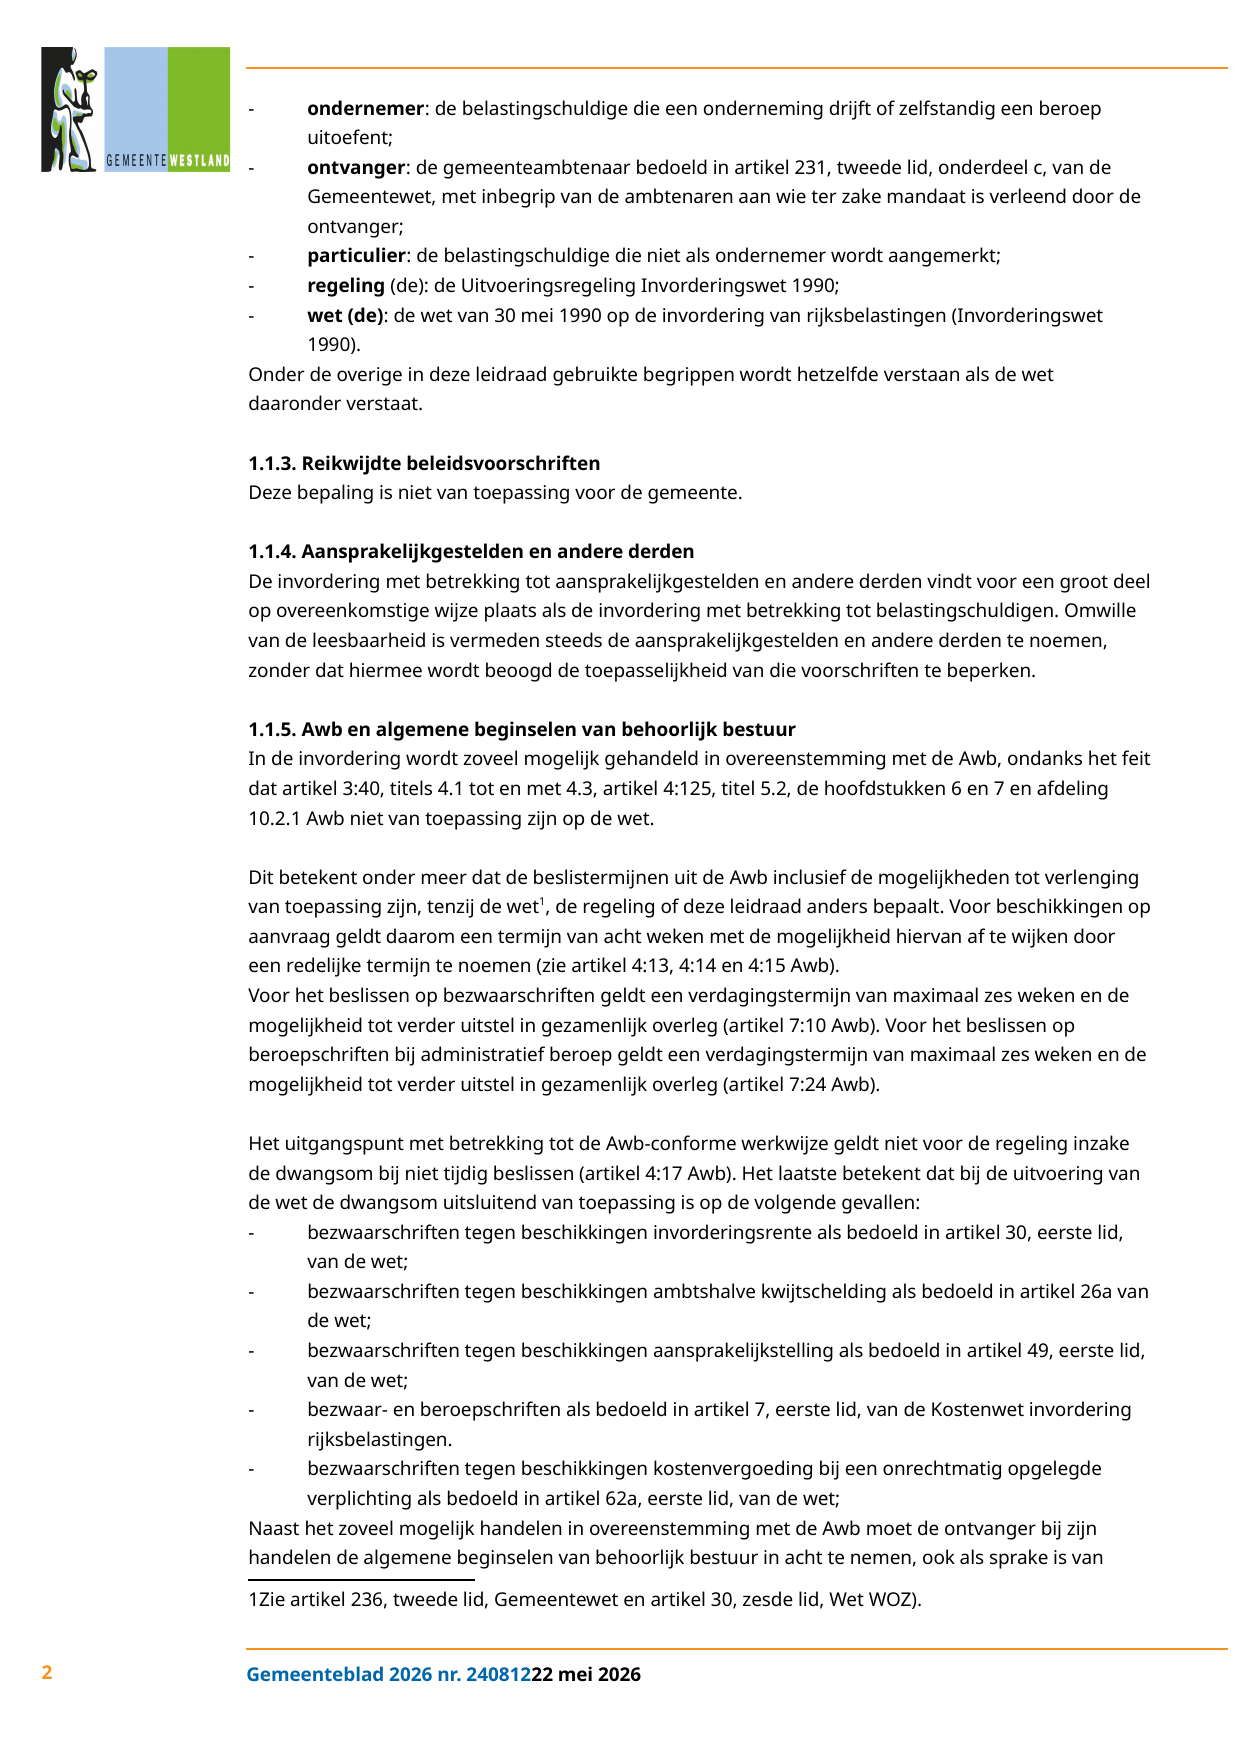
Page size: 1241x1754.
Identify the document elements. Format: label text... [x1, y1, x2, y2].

text Dit betekent onder meer dat de beslistermijnen uit de Awb inclusief de mogelijkheden tot verlenging van toepassing zijn, tenzij de wet, de regeling of deze leidraad anders bepaalt. Voor beschikkingen op aanvraag geldt daarom een termijn van acht weken met de mogelijkheid hiervan af te wijken door een redelijke termijn te noemen (zie artikel 4:13, 4:14 en 4:15 Awb). [248, 864, 1152, 978]
list bezwaarschriften tegen beschikkingen ambtshalve kwijtschelding als bedoeld in artikel 26a van de wet; [248, 1278, 1152, 1333]
text 1.1.5. Awb en algemene beginselen van behoorlijk bestuur [248, 716, 1152, 742]
text Deze bepaling is niet van toepassing voor de gemeente. [248, 479, 1152, 505]
list regeling (de): de Uitvoeringsregeling Invorderingswet 1990; [248, 272, 1152, 298]
text 1.1.3. Reikwijdte beleidsvoorschriften [248, 450, 1152, 476]
text In de invordering wordt zoveel mogelijk gehandeld in overeenstemming met de Awb, ondanks het feit dat artikel 3:40, titels 4.1 tot en met 4.3, artikel 4:125, titel 5.2, de hoofdstukken 6 en 7 en afdeling 10.2.1 Awb niet van toepassing zijn op de wet. [248, 746, 1152, 831]
list bezwaarschriften tegen beschikkingen aansprakelijkstelling als bedoeld in artikel 49, eerste lid, van de wet; [248, 1337, 1152, 1393]
text Voor het beslissen op bezwaarschriften geldt een verdagingstermijn van maximaal zes weken en de mogelijkheid tot verder uitstel in gezamenlijk overleg (artikel 7:10 Awb). Voor het beslissen op beroepschriften bij administratief beroep geldt een verdagingstermijn van maximaal zes weken en de mogelijkheid tot verder uitstel in gezamenlijk overleg (artikel 7:24 Awb). [248, 982, 1152, 1097]
text Zie artikel 236, tweede lid, Gemeentewet en artikel 30, zesde lid, Wet WOZ). [248, 1586, 1152, 1612]
list ontvanger: de gemeenteambtenaar bedoeld in artikel 231, tweede lid, onderdeel c, van de Gemeentewet, met inbegrip van de ambtenaren aan wie ter zake mandaat is verleend door de ontvanger; [248, 154, 1152, 239]
list bezwaar- en beroepschriften als bedoeld in artikel 7, eerste lid, van de Kostenwet invordering rijksbelastingen. [248, 1396, 1152, 1452]
text 1.1.4. Aansprakelijkgestelden en andere derden [248, 538, 1152, 564]
picture [41, 47, 231, 172]
list bezwaarschriften tegen beschikkingen invorderingsrente als bedoeld in artikel 30, eerste lid, van de wet; [248, 1219, 1152, 1274]
text Het uitgangspunt met betrekking tot de Awb-conforme werkwijze geldt niet voor de regeling inzake de dwangsom bij niet tijdig beslissen (artikel 4:17 Awb). Het laatste betekent dat bij de uitvoering van de wet de dwangsom uitsluitend van toepassing is op de volgende gevallen: [248, 1130, 1152, 1215]
text Onder de overige in deze leidraad gebruikte begrippen wordt hetzelfde verstaan als de wet daaronder verstaat. [248, 361, 1152, 416]
text Naast het zoveel mogelijk handelen in overeenstemming met de Awb moet de ontvanger bij zijn handelen de algemene beginselen van behoorlijk bestuur in acht te nemen, ook als sprake is van [248, 1515, 1152, 1570]
list bezwaarschriften tegen beschikkingen kostenvergoeding bij een onrechtmatig opgelegde verplichting als bedoeld in artikel 62a, eerste lid, van de wet; [248, 1456, 1152, 1511]
list ondernemer: de belastingschuldige die een onderneming drijft of zelfstandig een beroep uitoefent; [248, 95, 1152, 150]
list particulier: de belastingschuldige die niet als ondernemer wordt aangemerkt; [248, 243, 1152, 268]
text De invordering met betrekking tot aansprakelijkgestelden en andere derden vindt voor een groot deel op overeenkomstige wijze plaats als de invordering met betrekking tot belastingschuldigen. Omwille van de leesbaarheid is vermeden steeds de aansprakelijkgestelden en andere derden te noemen, zonder dat hiermee wordt beoogd de toepasselijkheid van die voorschriften te beperken. [248, 568, 1152, 683]
list wet (de): de wet van 30 mei 1990 op de invordering van rijksbelastingen (Invorderingswet 1990). [248, 302, 1152, 357]
